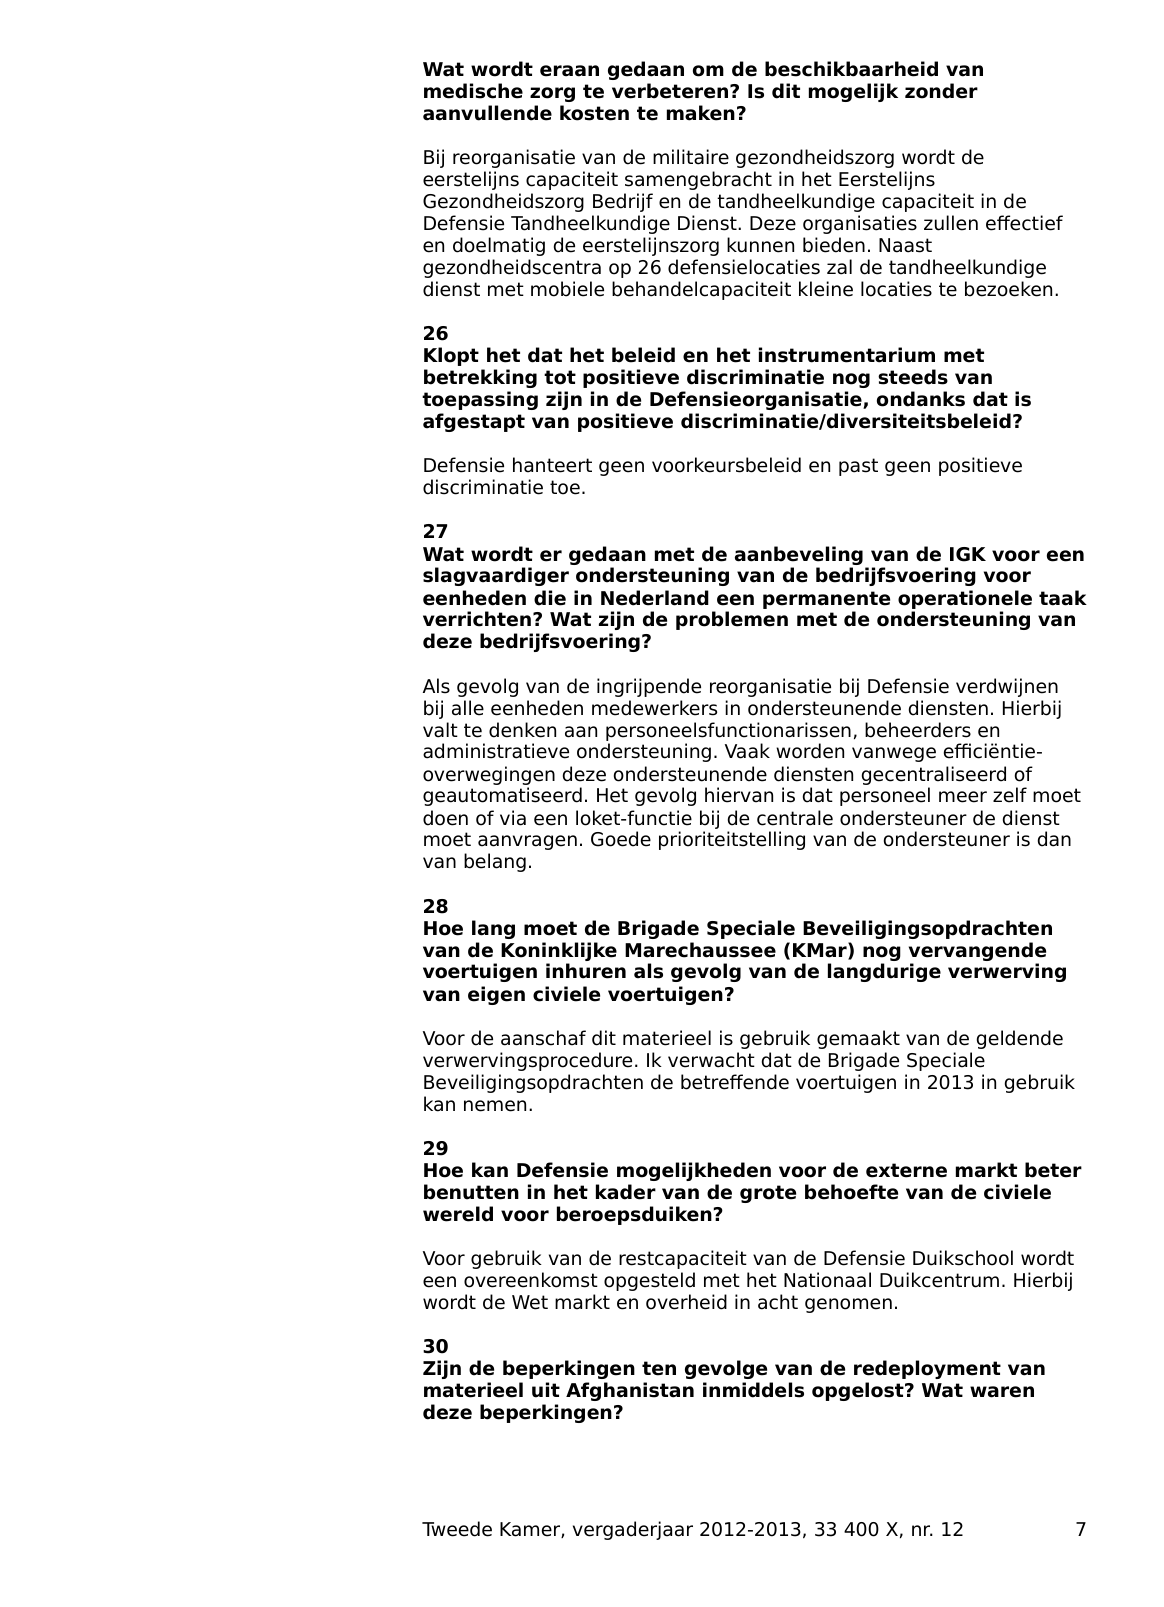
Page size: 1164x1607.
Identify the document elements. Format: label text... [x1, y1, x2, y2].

text Voor de aanschaf dit materieel is gebruik gemaakt van de geldende verwervingsprocedure. Ik verwacht dat de Brigade Speciale Beveiligingsopdrachten de betreffende voertuigen in 2013 in gebruik kan nemen. [422, 1028, 1087, 1116]
text 30 [422, 1336, 1087, 1358]
text 26 [422, 323, 1087, 345]
text Klopt het dat het beleid en het instrumentarium met betrekking tot positieve discriminatie nog steeds van toepassing zijn in de Defensieorganisatie, ondanks dat is afgestapt van positieve discriminatie/diversiteitsbeleid? [422, 345, 1087, 433]
text Hoe kan Defensie mogelijkheden voor de externe markt beter benutten in het kader van de grote behoefte van de civiele wereld voor beroepsduiken? [422, 1160, 1087, 1226]
text Als gevolg van de ingrijpende reorganisatie bij Defensie verdwijnen bij alle eenheden medewerkers in ondersteunende diensten. Hierbij valt te denken aan personeelsfunctionarissen, beheerders en administratieve ondersteuning. Vaak worden vanwege efficiëntie-overwegingen deze ondersteunende diensten gecentraliseerd of geautomatiseerd. Het gevolg hiervan is dat personeel meer zelf moet doen of via een loket-functie bij de centrale ondersteuner de dienst moet aanvragen. Goede prioriteitstelling van de ondersteuner is dan van belang. [422, 676, 1087, 873]
text 29 [422, 1138, 1087, 1160]
text Voor gebruik van de restcapaciteit van de Defensie Duikschool wordt een overeenkomst opgesteld met het Nationaal Duikcentrum. Hierbij wordt de Wet markt en overheid in acht genomen. [422, 1248, 1087, 1314]
text 28 [422, 896, 1087, 917]
text Defensie hanteert geen voorkeursbeleid en past geen positieve discriminatie toe. [422, 455, 1087, 499]
text Hoe lang moet de Brigade Speciale Beveiligingsopdrachten van de Koninklijke Marechaussee (KMar) nog vervangende voertuigen inhuren als gevolg van de langdurige verwerving van eigen civiele voertuigen? [422, 917, 1087, 1005]
text Wat wordt er gedaan met de aanbeveling van de IGK voor een slagvaardiger ondersteuning van de bedrijfsvoering voor eenheden die in Nederland een permanente operationele taak verrichten? Wat zijn de problemen met de ondersteuning van deze bedrijfsvoering? [422, 543, 1087, 653]
text Bij reorganisatie van de militaire gezondheidszorg wordt de eerstelijns capaciteit samengebracht in het Eerstelijns Gezondheidszorg Bedrijf en de tandheelkundige capaciteit in de Defensie Tandheelkundige Dienst. Deze organisaties zullen effectief en doelmatig de eerstelijnszorg kunnen bieden. Naast gezondheidscentra op 26 defensielocaties zal de tandheelkundige dienst met mobiele behandelcapaciteit kleine locaties te bezoeken. [422, 147, 1087, 301]
text Zijn de beperkingen ten gevolge van de redeployment van materieel uit Afghanistan inmiddels opgelost? Wat waren deze beperkingen? [422, 1358, 1087, 1424]
text 27 [422, 521, 1087, 543]
text Wat wordt eraan gedaan om de beschikbaarheid van medische zorg te verbeteren? Is dit mogelijk zonder aanvullende kosten te maken? [422, 59, 1087, 125]
